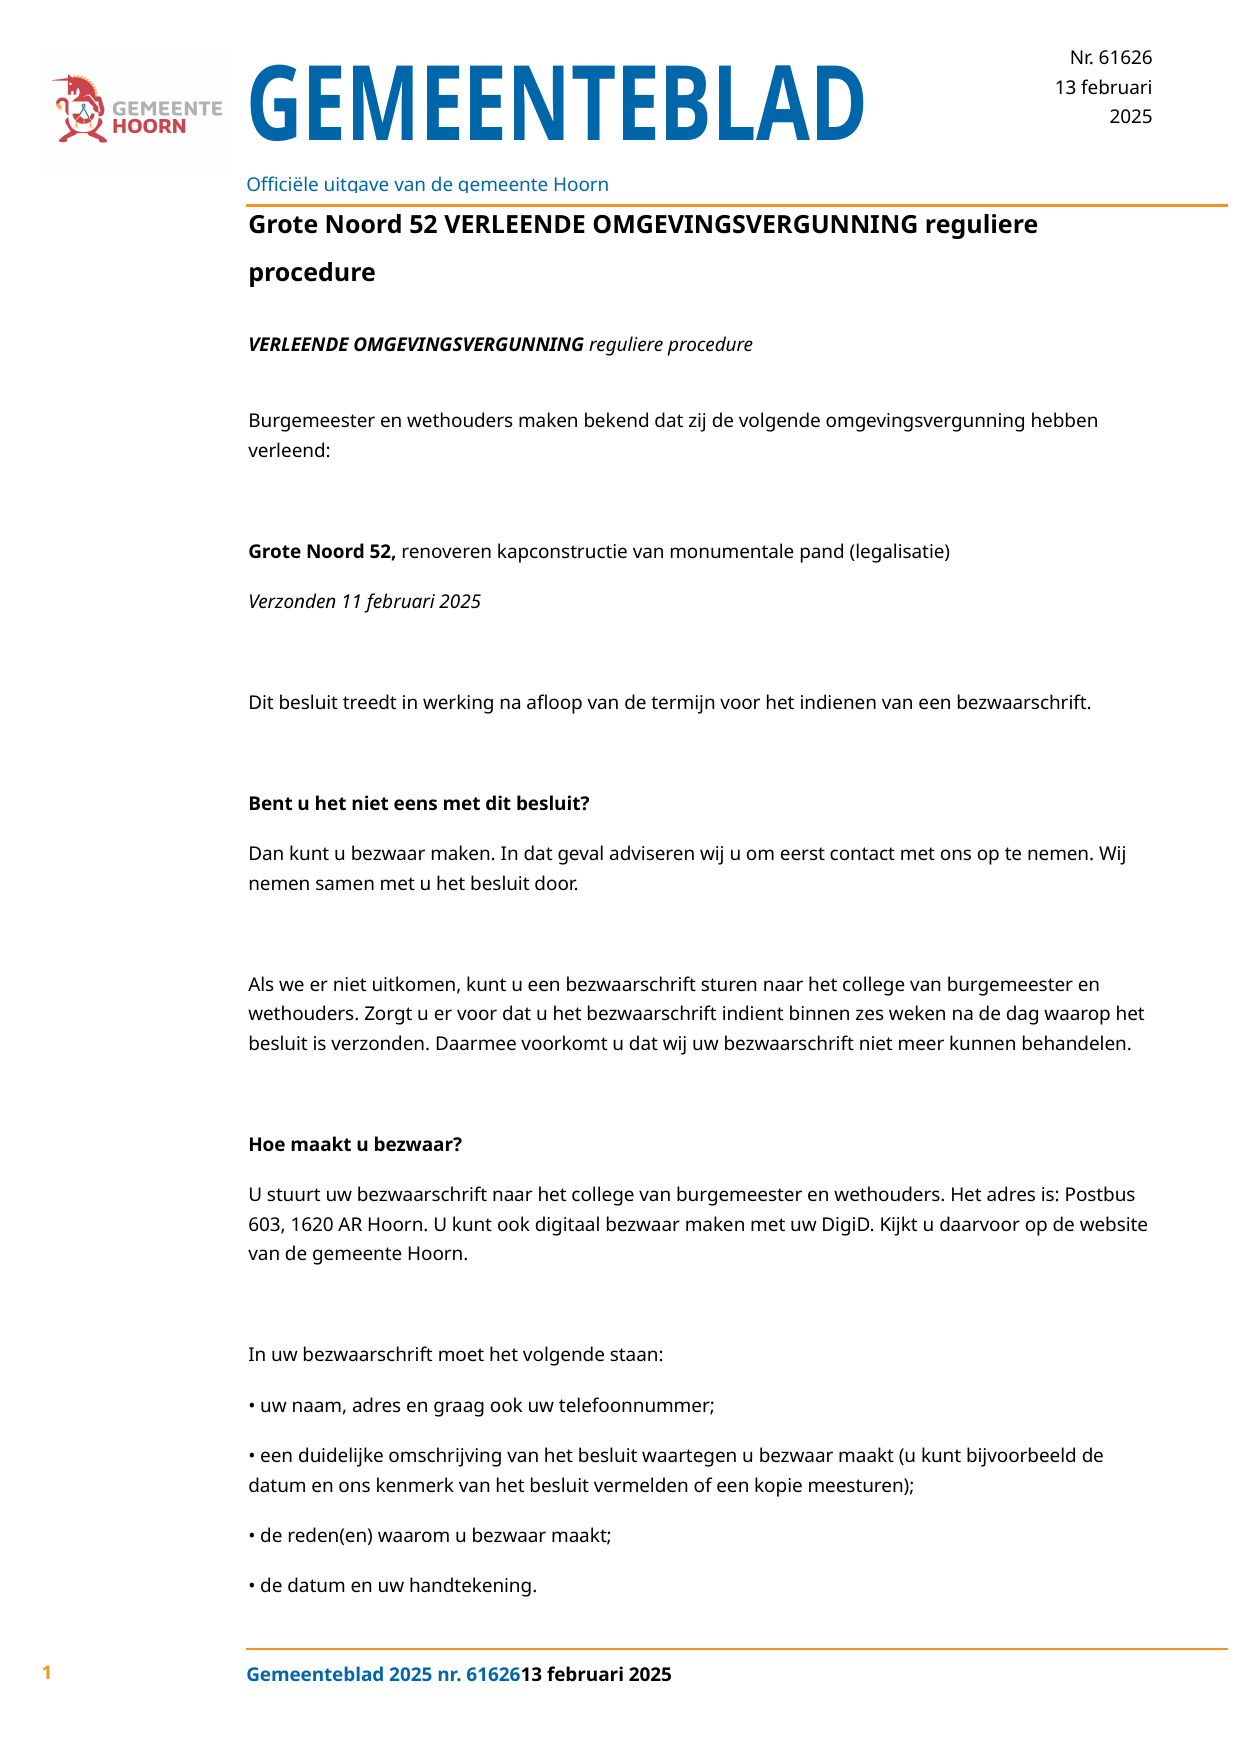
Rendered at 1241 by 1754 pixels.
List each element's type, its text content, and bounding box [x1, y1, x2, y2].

text • de datum en uw handtekening. [248, 1573, 1152, 1598]
text Dit besluit treedt in werking na afloop van de termijn voor het indienen van een bezwaarschrift. [248, 689, 1152, 715]
text Grote Noord 52 VERLEENDE OMGEVINGSVERGUNNING reguliere procedure [248, 207, 1152, 288]
text Dan kunt u bezwaar maken. In dat geval adviseren wij u om eerst contact met ons op te nemen. Wij nemen samen met u het besluit door. [248, 841, 1152, 896]
text • een duidelijke omschrijving van het besluit waartegen u bezwaar maakt (u kunt bijvoorbeeld de datum en ons kenmerk van het besluit vermelden of een kopie meesturen); [248, 1442, 1152, 1497]
text U stuurt uw bezwaarschrift naar het college van burgemeester en wethouders. Het adres is: Postbus 603, 1620 AR Hoorn. U kunt ook digitaal bezwaar maken met uw DigiD. Kijkt u daarvoor op de website van de gemeente Hoorn. [248, 1181, 1152, 1266]
text Hoe maakt u bezwaar? [248, 1131, 1152, 1157]
text • de reden(en) waarom u bezwaar maakt; [248, 1522, 1152, 1548]
text In uw bezwaarschrift moet het volgende staan: [248, 1341, 1152, 1367]
text VERLEENDE OMGEVINGSVERGUNNING reguliere procedure [248, 331, 1152, 357]
text Verzonden 11 februari 2025 [248, 588, 1152, 614]
text Als we er niet uitkomen, kunt u een bezwaarschrift sturen naar het college van burgemeester en wethouders. Zorgt u er voor dat u het bezwaarschrift indient binnen zes weken na de dag waarop het besluit is verzonden. Daarmee voorkomt u dat wij uw bezwaarschrift niet meer kunnen behandelen. [248, 971, 1152, 1056]
text Bent u het niet eens met dit besluit? [248, 790, 1152, 816]
text Grote Noord 52, renoveren kapconstructie van monumentale pand (legalisatie) [248, 538, 1152, 564]
picture [41, 47, 231, 172]
text Burgemeester en wethouders maken bekend dat zij de volgende omgevingsvergunning hebben verleend: [248, 408, 1152, 463]
text • uw naam, adres en graag ook uw telefoonnummer; [248, 1392, 1152, 1417]
